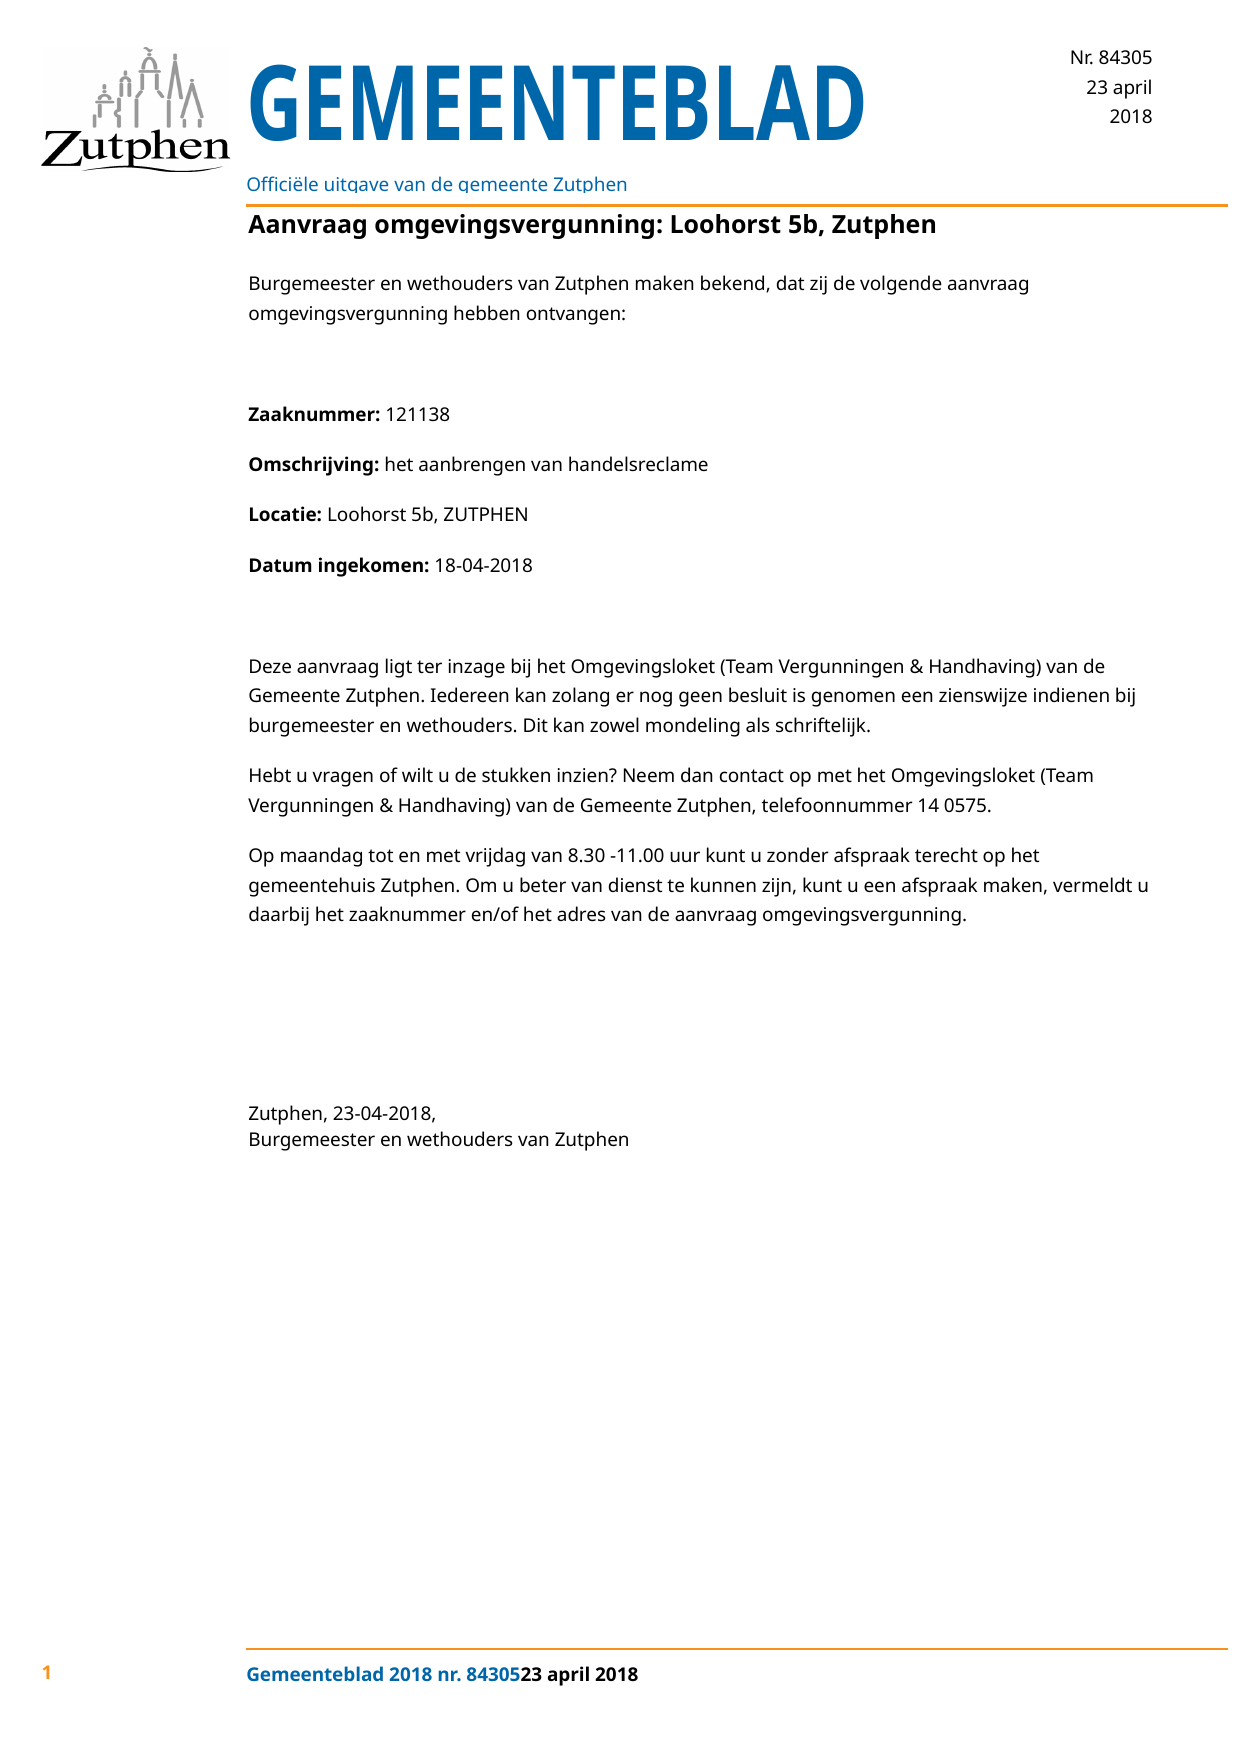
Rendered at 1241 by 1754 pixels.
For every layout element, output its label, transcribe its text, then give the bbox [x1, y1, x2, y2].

text Burgemeester en wethouders van Zutphen [248, 1126, 1152, 1152]
text Deze aanvraag ligt ter inzage bij het Omgevingsloket (Team Vergunningen & Handhaving) van de Gemeente Zutphen. Iedereen kan zolang er nog geen besluit is genomen een zienswijze indienen bij burgemeester en wethouders. Dit kan zowel mondeling als schriftelijk. [248, 653, 1152, 738]
text Hebt u vragen of wilt u de stukken inzien? Neem dan contact op met het Omgevingsloket (Team Vergunningen & Handhaving) van de Gemeente Zutphen, telefoonnummer 14 0575. [248, 762, 1152, 818]
text Locatie: Loohorst 5b, ZUTPHEN [248, 502, 1152, 527]
text Burgemeester en wethouders van Zutphen maken bekend, dat zij de volgende aanvraag omgevingsvergunning hebben ontvangen: [248, 270, 1152, 326]
text Datum ingekomen: 18-04-2018 [248, 552, 1152, 578]
text Op maandag tot en met vrijdag van 8.30 -11.00 uur kunt u zonder afspraak terecht op het gemeentehuis Zutphen. Om u beter van dienst te kunnen zijn, kunt u een afspraak maken, vermeldt u daarbij het zaaknummer en/of het adres van de aanvraag omgevingsvergunning. [248, 842, 1152, 927]
text Zutphen, 23-04-2018, [248, 1101, 1152, 1126]
text Omschrijving: het aanbrengen van handelsreclame [248, 451, 1152, 477]
picture [41, 47, 231, 172]
text Zaaknummer: 121138 [248, 401, 1152, 426]
text Aanvraag omgevingsvergunning: Loohorst 5b, Zutphen [248, 207, 1152, 241]
